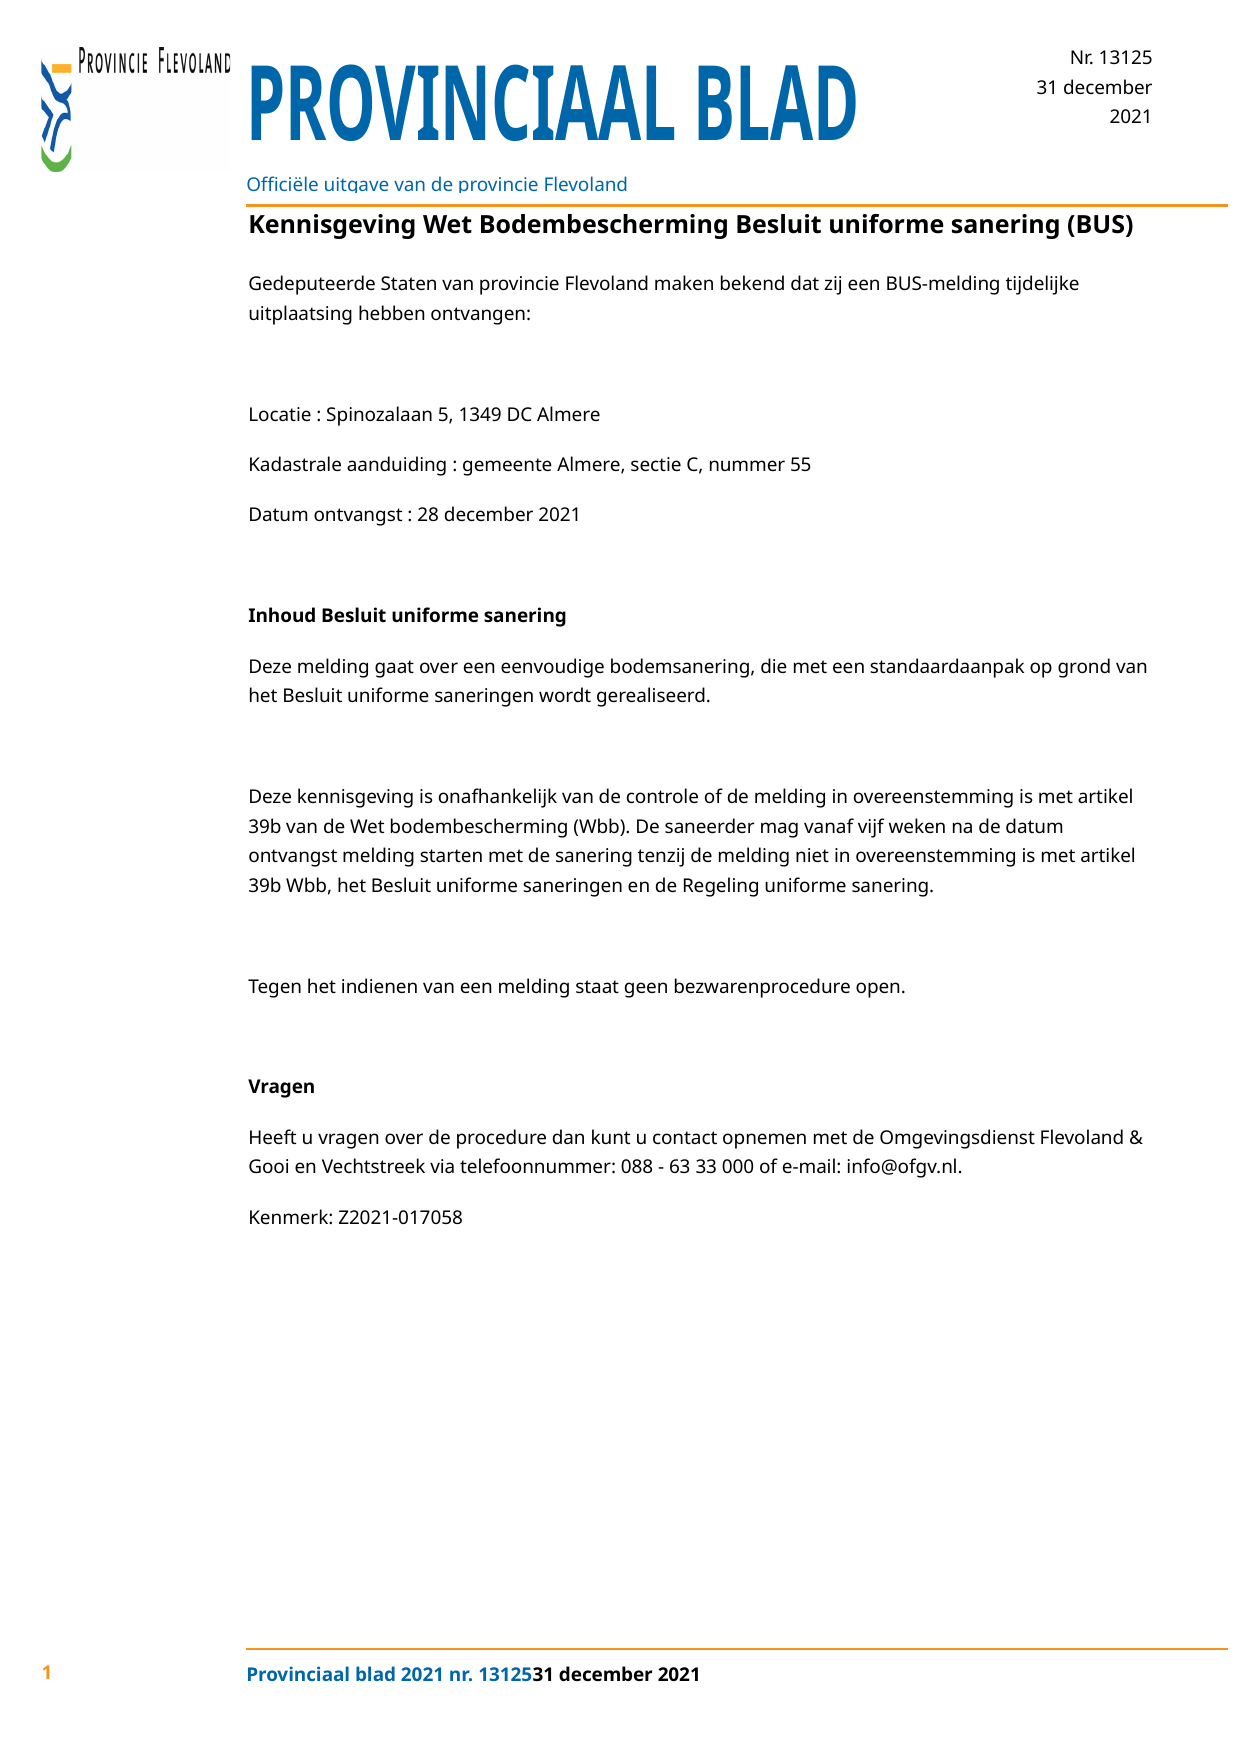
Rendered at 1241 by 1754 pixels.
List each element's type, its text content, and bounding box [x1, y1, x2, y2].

text Vragen [248, 1074, 1152, 1099]
picture [41, 47, 231, 172]
text Deze kennisgeving is onafhankelijk van de controle of de melding in overeenstemming is met artikel 39b van de Wet bodembescherming (Wbb). De saneerder mag vanaf vijf weken na de datum ontvangst melding starten met de sanering tenzij de melding niet in overeenstemming is met artikel 39b Wbb, het Besluit uniforme saneringen en de Regeling uniforme sanering. [248, 783, 1152, 898]
text Kenmerk: Z2021-017058 [248, 1204, 1152, 1230]
text Kadastrale aanduiding : gemeente Almere, sectie C, nummer 55 [248, 451, 1152, 477]
text Deze melding gaat over een eenvoudige bodemsanering, die met een standaardaanpak op grond van het Besluit uniforme saneringen wordt gerealiseerd. [248, 653, 1152, 708]
text Datum ontvangst : 28 december 2021 [248, 502, 1152, 527]
text Heeft u vragen over de procedure dan kunt u contact opnemen met de Omgevingsdienst Flevoland & Gooi en Vechtstreek via telefoonnummer: 088 - 63 33 000 of e-mail: info@ofgv.nl. [248, 1124, 1152, 1179]
text Inhoud Besluit uniforme sanering [248, 602, 1152, 628]
text Gedeputeerde Staten van provincie Flevoland maken bekend dat zij een BUS-melding tijdelijke uitplaatsing hebben ontvangen: [248, 270, 1152, 326]
text Tegen het indienen van een melding staat geen bezwarenprocedure open. [248, 973, 1152, 998]
text Locatie : Spinozalaan 5, 1349 DC Almere [248, 401, 1152, 426]
text Kennisgeving Wet Bodembescherming Besluit uniforme sanering (BUS) [248, 207, 1152, 241]
